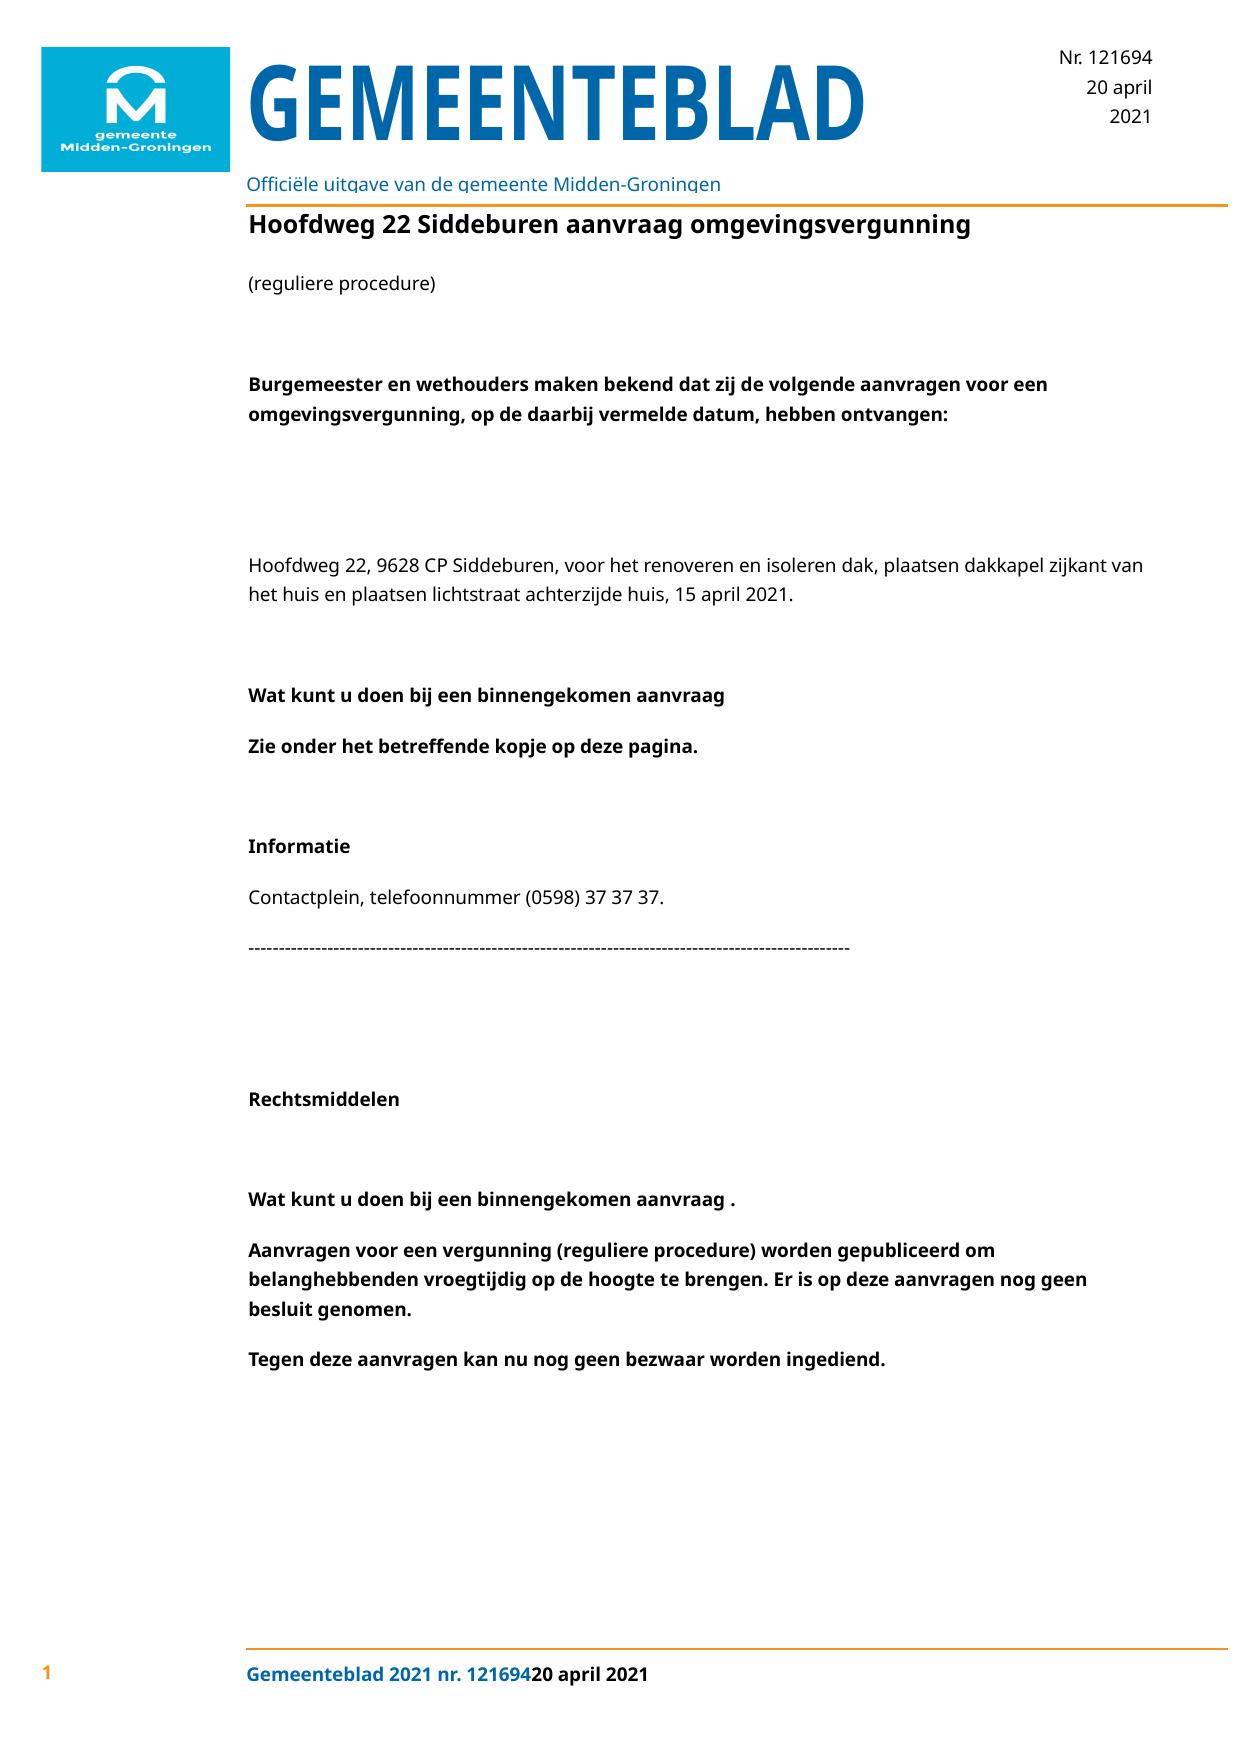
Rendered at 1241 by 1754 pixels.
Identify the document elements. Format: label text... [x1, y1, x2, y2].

text Zie onder het betreffende kopje op deze pagina. [248, 733, 1152, 758]
text Tegen deze aanvragen kan nu nog geen bezwaar worden ingediend. [248, 1347, 1152, 1372]
text --------------------------------------------------------------------------------------------------- [248, 934, 1152, 960]
text Burgemeester en wethouders maken bekend dat zij de volgende aanvragen voor een omgevingsvergunning, op de daarbij vermelde datum, hebben ontvangen: [248, 371, 1152, 426]
picture [107, 89, 165, 122]
picture [184, 146, 190, 153]
text Contactplein, telefoonnummer (0598) 37 37 37. [248, 884, 1152, 910]
picture [108, 66, 164, 82]
text (reguliere procedure) [248, 270, 1152, 296]
text Hoofdweg 22, 9628 CP Siddeburen, voor het renoveren en isoleren dak, plaatsen dakkapel zijkant van het huis en plaatsen lichtstraat achterzijde huis, 15 april 2021. [248, 552, 1152, 607]
text Hoofdweg 22 Siddeburen aanvraag omgevingsvergunning [248, 207, 1152, 241]
text Wat kunt u doen bij een binnengekomen aanvraag [248, 682, 1152, 708]
text Aanvragen voor een vergunning (reguliere procedure) worden gepubliceerd om belanghebbenden vroegtijdig op de hoogte te brengen. Er is op deze aanvragen nog geen besluit genomen. [248, 1237, 1152, 1322]
text Wat kunt u doen bij een binnengekomen aanvraag . [248, 1187, 1152, 1212]
text Informatie [248, 834, 1152, 859]
text Rechtsmiddelen [248, 1086, 1152, 1111]
